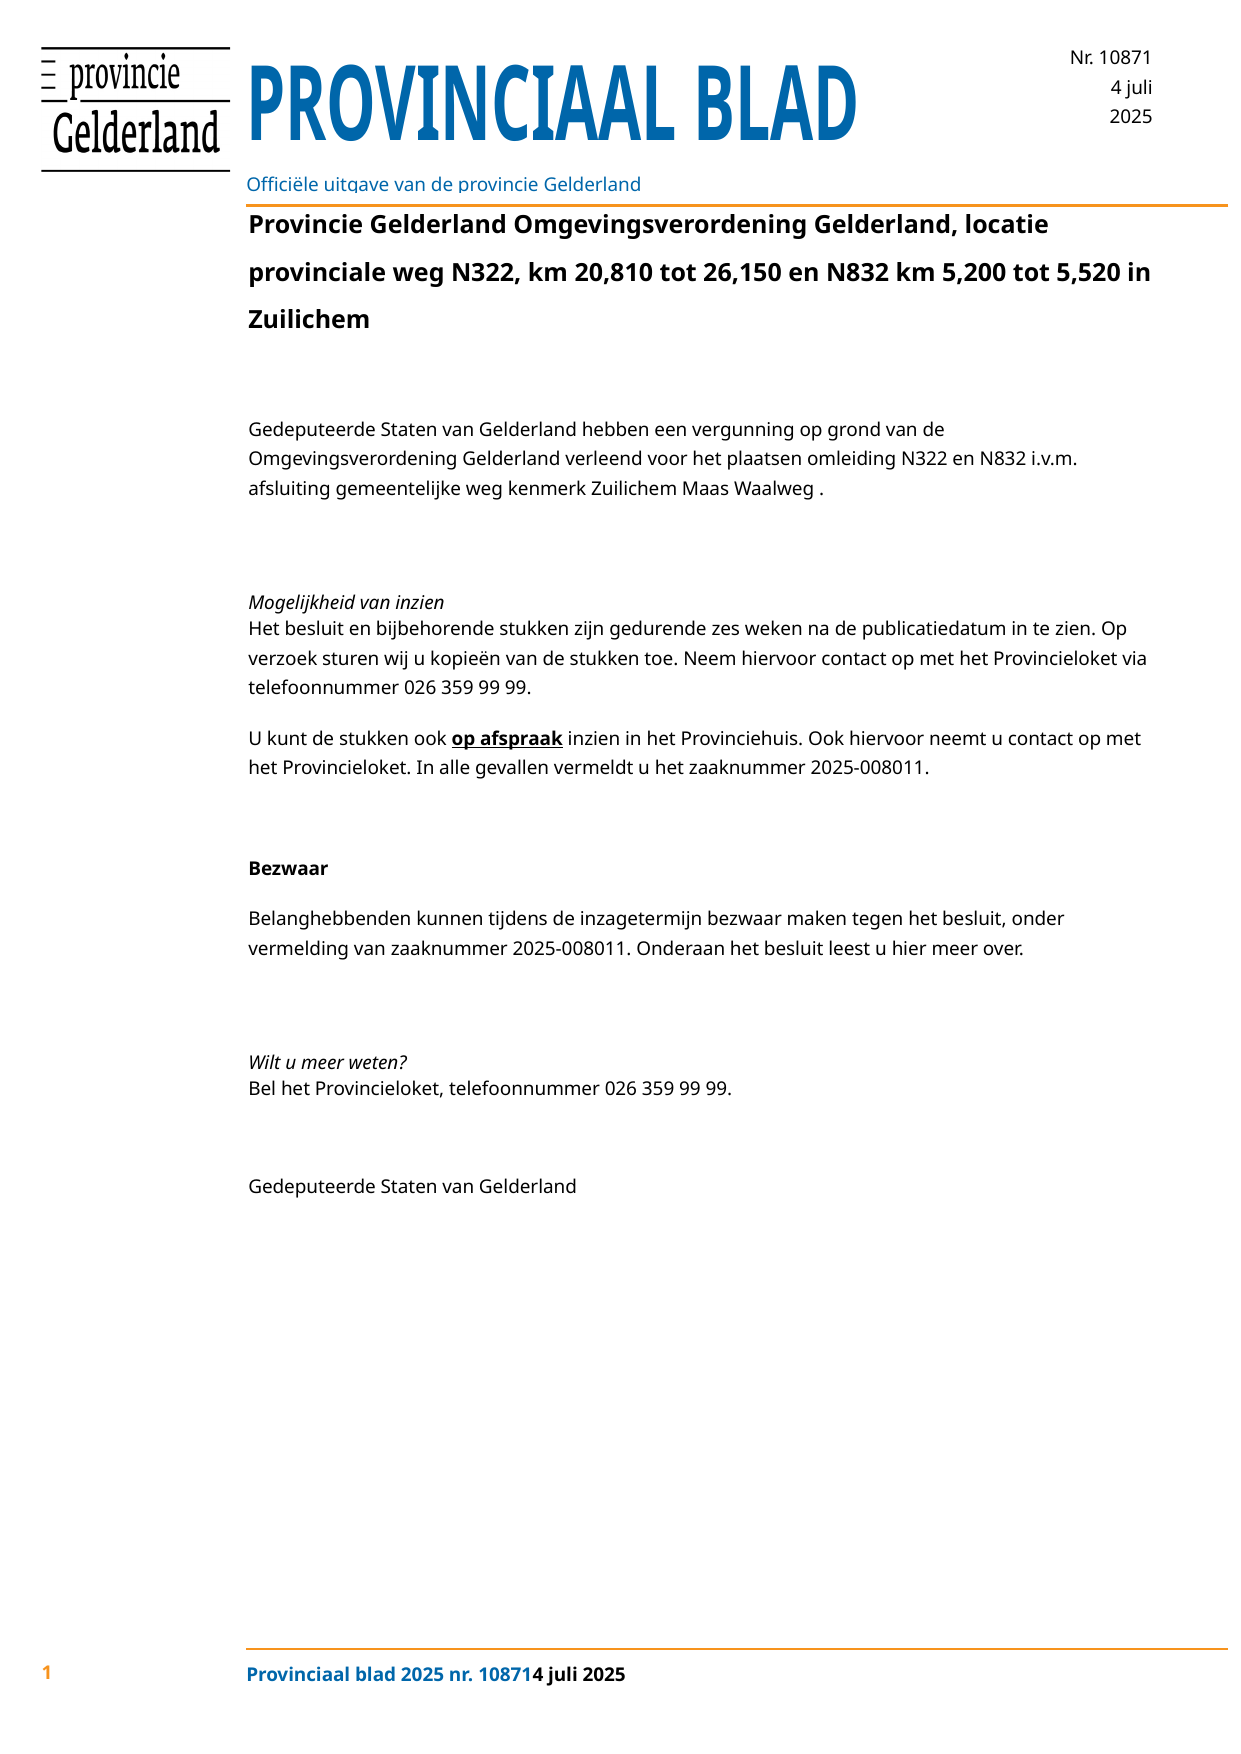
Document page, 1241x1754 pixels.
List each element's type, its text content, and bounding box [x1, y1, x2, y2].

text U kunt de stukken ook op afspraak inzien in het Provinciehuis. Ook hiervoor neemt u contact op met het Provincieloket. In alle gevallen vermeldt u het zaaknummer 2025-008011. [248, 725, 1152, 780]
text Gedeputeerde Staten van Gelderland [248, 1173, 1152, 1199]
text Belanghebbenden kunnen tijdens de inzagetermijn bezwaar maken tegen het besluit, onder vermelding van zaaknummer 2025-008011. Onderaan het besluit leest u hier meer over. [248, 906, 1152, 961]
text Bezwaar [248, 855, 1152, 881]
picture [41, 47, 231, 172]
text Provincie Gelderland Omgevingsverordening Gelderland, locatie provinciale weg N322, km 20,810 tot 26,150 en N832 km 5,200 tot 5,520 in Zuilichem [248, 207, 1152, 336]
text Gedeputeerde Staten van Gelderland hebben een vergunning op grond van de Omgevingsverordening Gelderland verleend voor het plaatsen omleiding N322 en N832 i.v.m. afsluiting gemeentelijke weg kenmerk Zuilichem Maas Waalweg . [248, 416, 1152, 501]
text Mogelijkheid van inzien [248, 589, 1152, 615]
text Wilt u meer weten? [248, 1049, 1152, 1075]
text Bel het Provincieloket, telefoonnummer 026 359 99 99. [248, 1075, 1152, 1101]
text Het besluit en bijbehorende stukken zijn gedurende zes weken na de publicatiedatum in te zien. Op verzoek sturen wij u kopieën van de stukken toe. Neem hiervoor contact op met het Provincieloket via telefoonnummer 026 359 99 99. [248, 615, 1152, 700]
